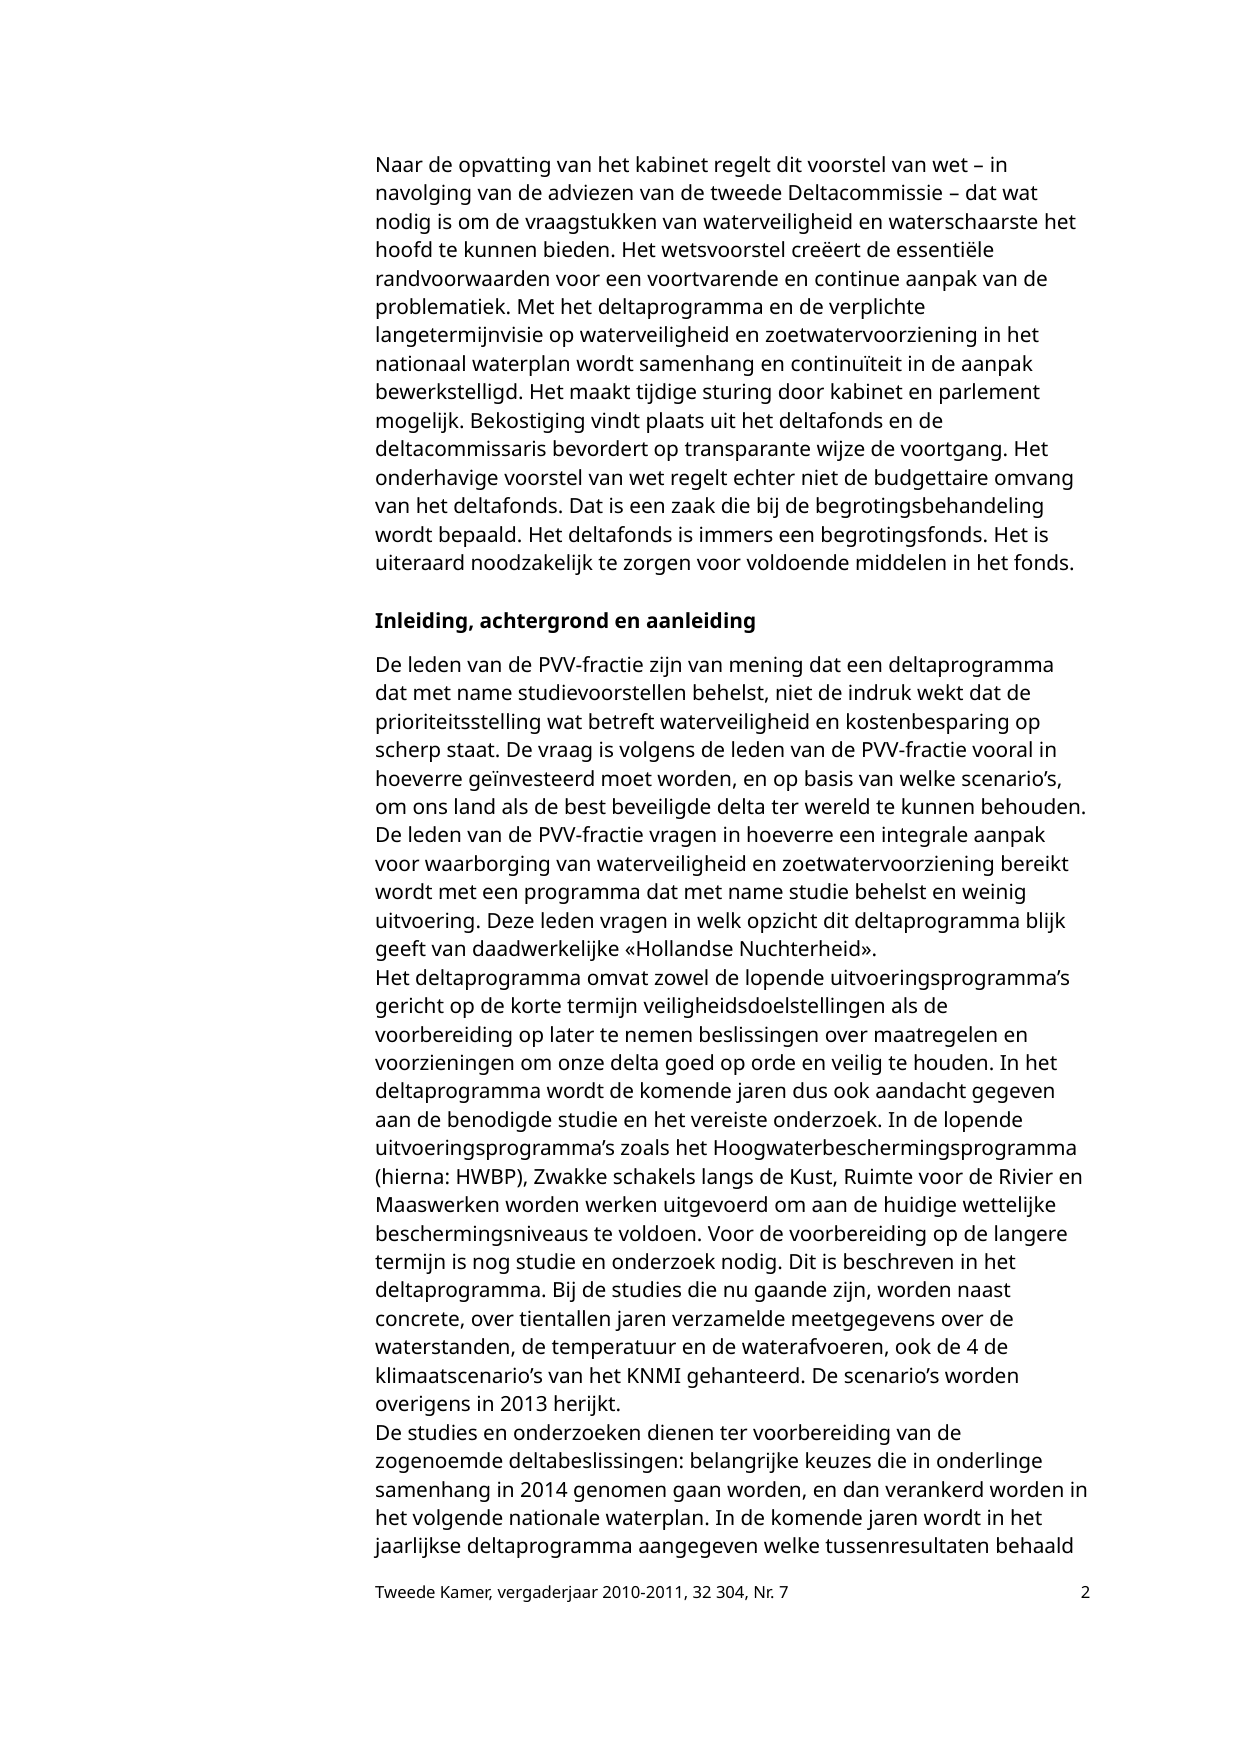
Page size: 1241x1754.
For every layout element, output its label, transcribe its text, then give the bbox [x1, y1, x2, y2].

text De leden van de PVV-fractie vragen in hoeverre een integrale aanpak voor waarborging van waterveiligheid en zoetwatervoorziening bereikt wordt met een programma dat met name studie behelst en weinig uitvoering. Deze leden vragen in welk opzicht dit deltaprogramma blijk geeft van daadwerkelijke «Hollandse Nuchterheid». [375, 821, 1090, 963]
text De studies en onderzoeken dienen ter voorbereiding van de zogenoemde deltabeslissingen: belangrijke keuzes die in onderlinge samenhang in 2014 genomen gaan worden, en dan verankerd worden in het volgende nationale waterplan. In de komende jaren wordt in het jaarlijkse deltaprogramma aangegeven welke tussenresultaten behaald [375, 1418, 1090, 1560]
text De leden van de PVV-fractie zijn van mening dat een deltaprogramma dat met name studievoorstellen behelst, niet de indruk wekt dat de prioriteitsstelling wat betreft waterveiligheid en kostenbesparing op scherp staat. De vraag is volgens de leden van de PVV-fractie vooral in hoeverre geïnvesteerd moet worden, en op basis van welke scenario’s, om ons land als de best beveiligde delta ter wereld te kunnen behouden. [375, 650, 1090, 821]
text Het deltaprogramma omvat zowel de lopende uitvoeringsprogramma’s gericht op de korte termijn veiligheidsdoelstellingen als de voorbereiding op later te nemen beslissingen over maatregelen en voorzieningen om onze delta goed op orde en veilig te houden. In het deltaprogramma wordt de komende jaren dus ook aandacht gegeven aan de benodigde studie en het vereiste onderzoek. In de lopende uitvoeringsprogramma’s zoals het Hoogwaterbeschermingsprogramma (hierna: HWBP), Zwakke schakels langs de Kust, Ruimte voor de Rivier en Maaswerken worden werken uitgevoerd om aan de huidige wettelijke beschermingsniveaus te voldoen. Voor de voorbereiding op de langere termijn is nog studie en onderzoek nodig. Dit is beschreven in het deltaprogramma. Bij de studies die nu gaande zijn, worden naast concrete, over tientallen jaren verzamelde meetgegevens over de waterstanden, de temperatuur en de waterafvoeren, ook de 4 de klimaatscenario’s van het KNMI gehanteerd. De scenario’s worden overigens in 2013 herijkt. [375, 963, 1090, 1418]
text Inleiding, achtergrond en aanleiding [375, 607, 1090, 635]
text Naar de opvatting van het kabinet regelt dit voorstel van wet – in navolging van de adviezen van de tweede Deltacommissie – dat wat nodig is om de vraagstukken van waterveiligheid en waterschaarste het hoofd te kunnen bieden. Het wetsvoorstel creëert de essentiële randvoorwaarden voor een voortvarende en continue aanpak van de problematiek. Met het deltaprogramma en de verplichte langetermijnvisie op waterveiligheid en zoetwatervoorziening in het nationaal waterplan wordt samenhang en continuïteit in de aanpak bewerkstelligd. Het maakt tijdige sturing door kabinet en parlement mogelijk. Bekostiging vindt plaats uit het deltafonds en de deltacommissaris bevordert op transparante wijze de voortgang. Het onderhavige voorstel van wet regelt echter niet de budgettaire omvang van het deltafonds. Dat is een zaak die bij de begrotingsbehandeling wordt bepaald. Het deltafonds is immers een begrotingsfonds. Het is uiteraard noodzakelijk te zorgen voor voldoende middelen in het fonds. [375, 150, 1090, 577]
